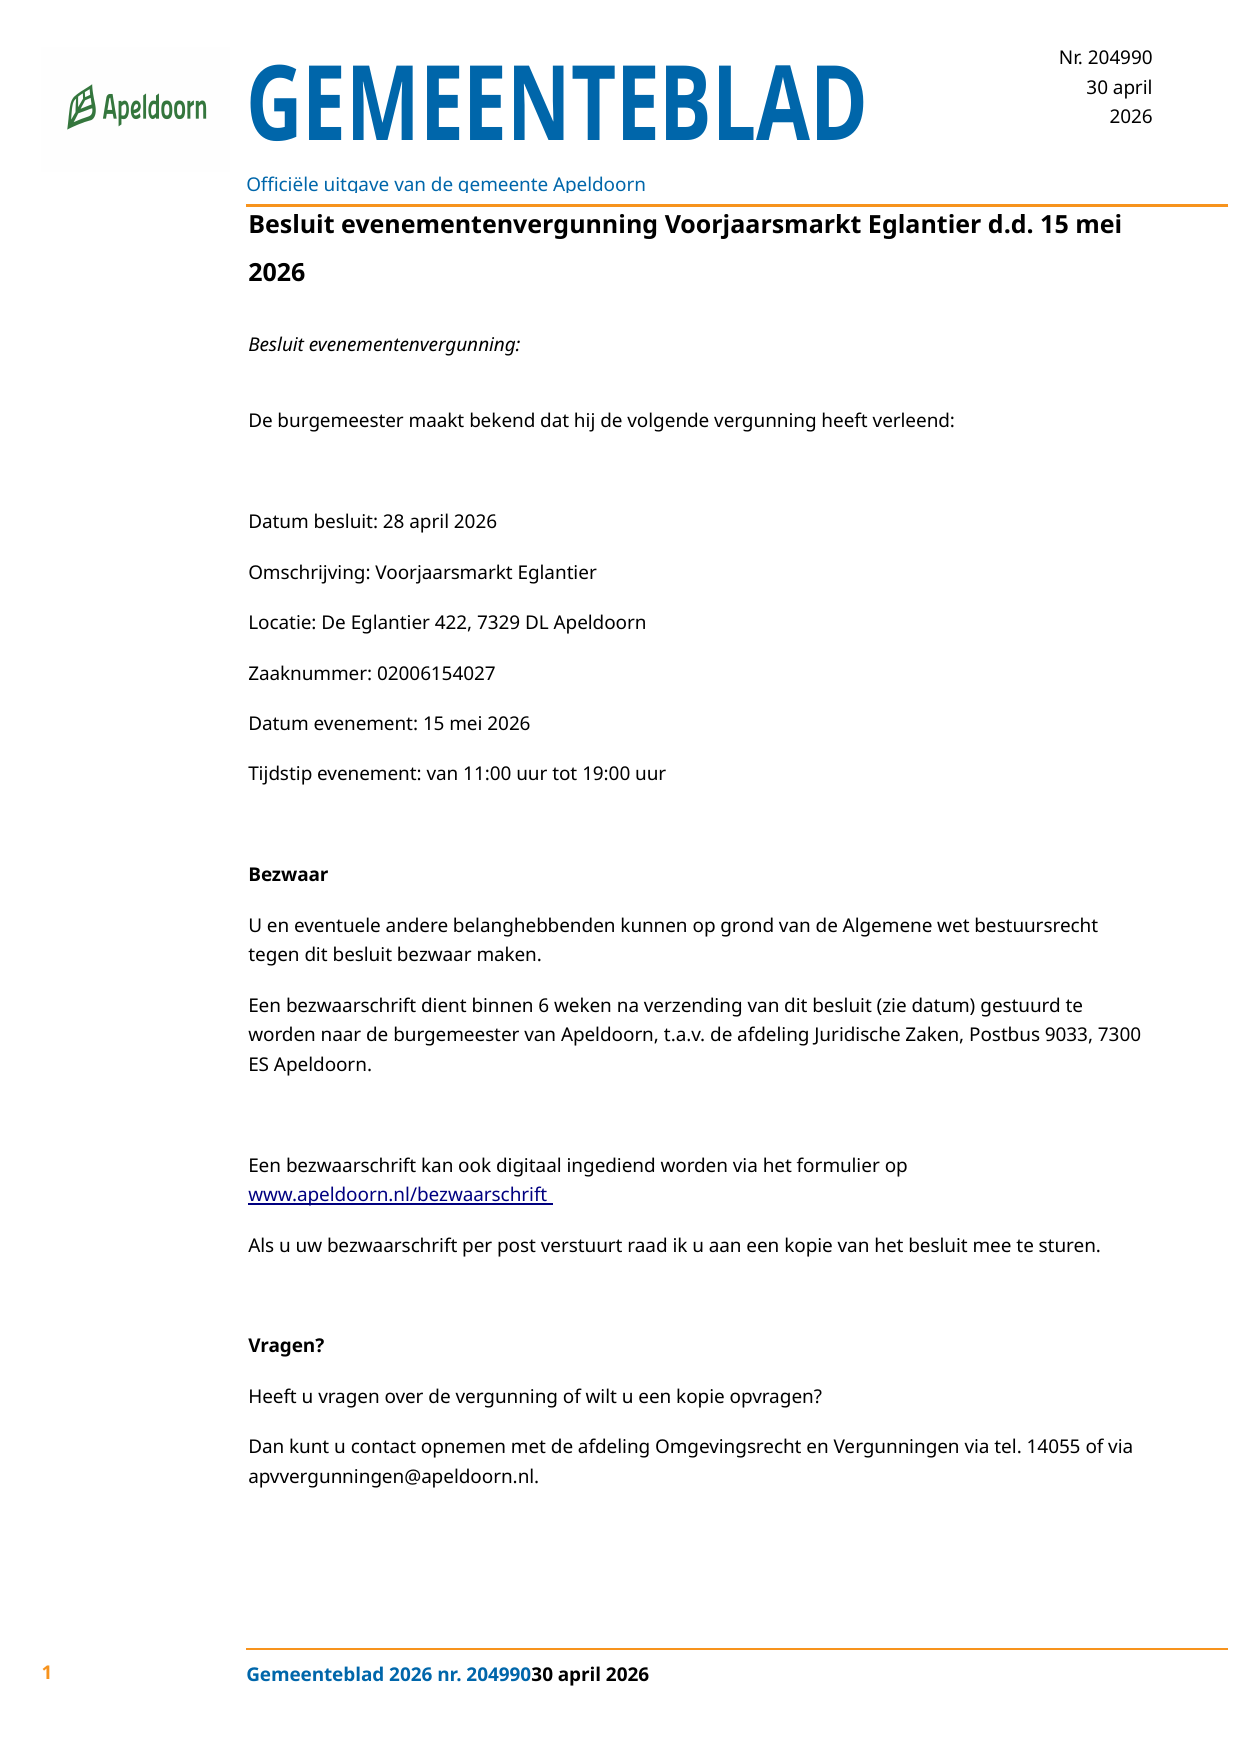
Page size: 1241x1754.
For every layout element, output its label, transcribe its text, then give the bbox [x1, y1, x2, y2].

text U en eventuele andere belanghebbenden kunnen op grond van de Algemene wet bestuursrecht tegen dit besluit bezwaar maken. [248, 912, 1152, 967]
text Vragen? [248, 1333, 1152, 1358]
text Besluit evenementenvergunning Voorjaarsmarkt Eglantier d.d. 15 mei 2026 [248, 207, 1152, 288]
text Datum besluit: 28 april 2026 [248, 508, 1152, 534]
picture [41, 47, 231, 172]
text Dan kunt u contact opnemen met de afdeling Omgevingsrecht en Vergunningen via tel. 14055 of via apvvergunningen@apeldoorn.nl. [248, 1433, 1152, 1489]
text Zaaknummer: 02006154027 [248, 660, 1152, 685]
text Een bezwaarschrift dient binnen 6 weken na verzending van dit besluit (zie datum) gestuurd te worden naar de burgemeester van Apeldoorn, t.a.v. de afdeling Juridische Zaken, Postbus 9033, 7300 ES Apeldoorn. [248, 992, 1152, 1077]
text Locatie: De Eglantier 422, 7329 DL Apeldoorn [248, 609, 1152, 635]
text Als u uw bezwaarschrift per post verstuurt raad ik u aan een kopie van het besluit mee te sturen. [248, 1232, 1152, 1257]
text Omschrijving: Voorjaarsmarkt Eglantier [248, 559, 1152, 584]
text Heeft u vragen over de vergunning of wilt u een kopie opvragen? [248, 1383, 1152, 1409]
text De burgemeester maakt bekend dat hij de volgende vergunning heeft verleend: [248, 408, 1152, 433]
text Datum evenement: 15 mei 2026 [248, 710, 1152, 736]
text Een bezwaarschrift kan ook digitaal ingediend worden via het formulier op www.apeldoorn.nl/bezwaarschrift [248, 1152, 1152, 1207]
text Bezwaar [248, 861, 1152, 887]
text Besluit evenementenvergunning: [248, 331, 1152, 357]
text Tijdstip evenement: van 11:00 uur tot 19:00 uur [248, 761, 1152, 786]
